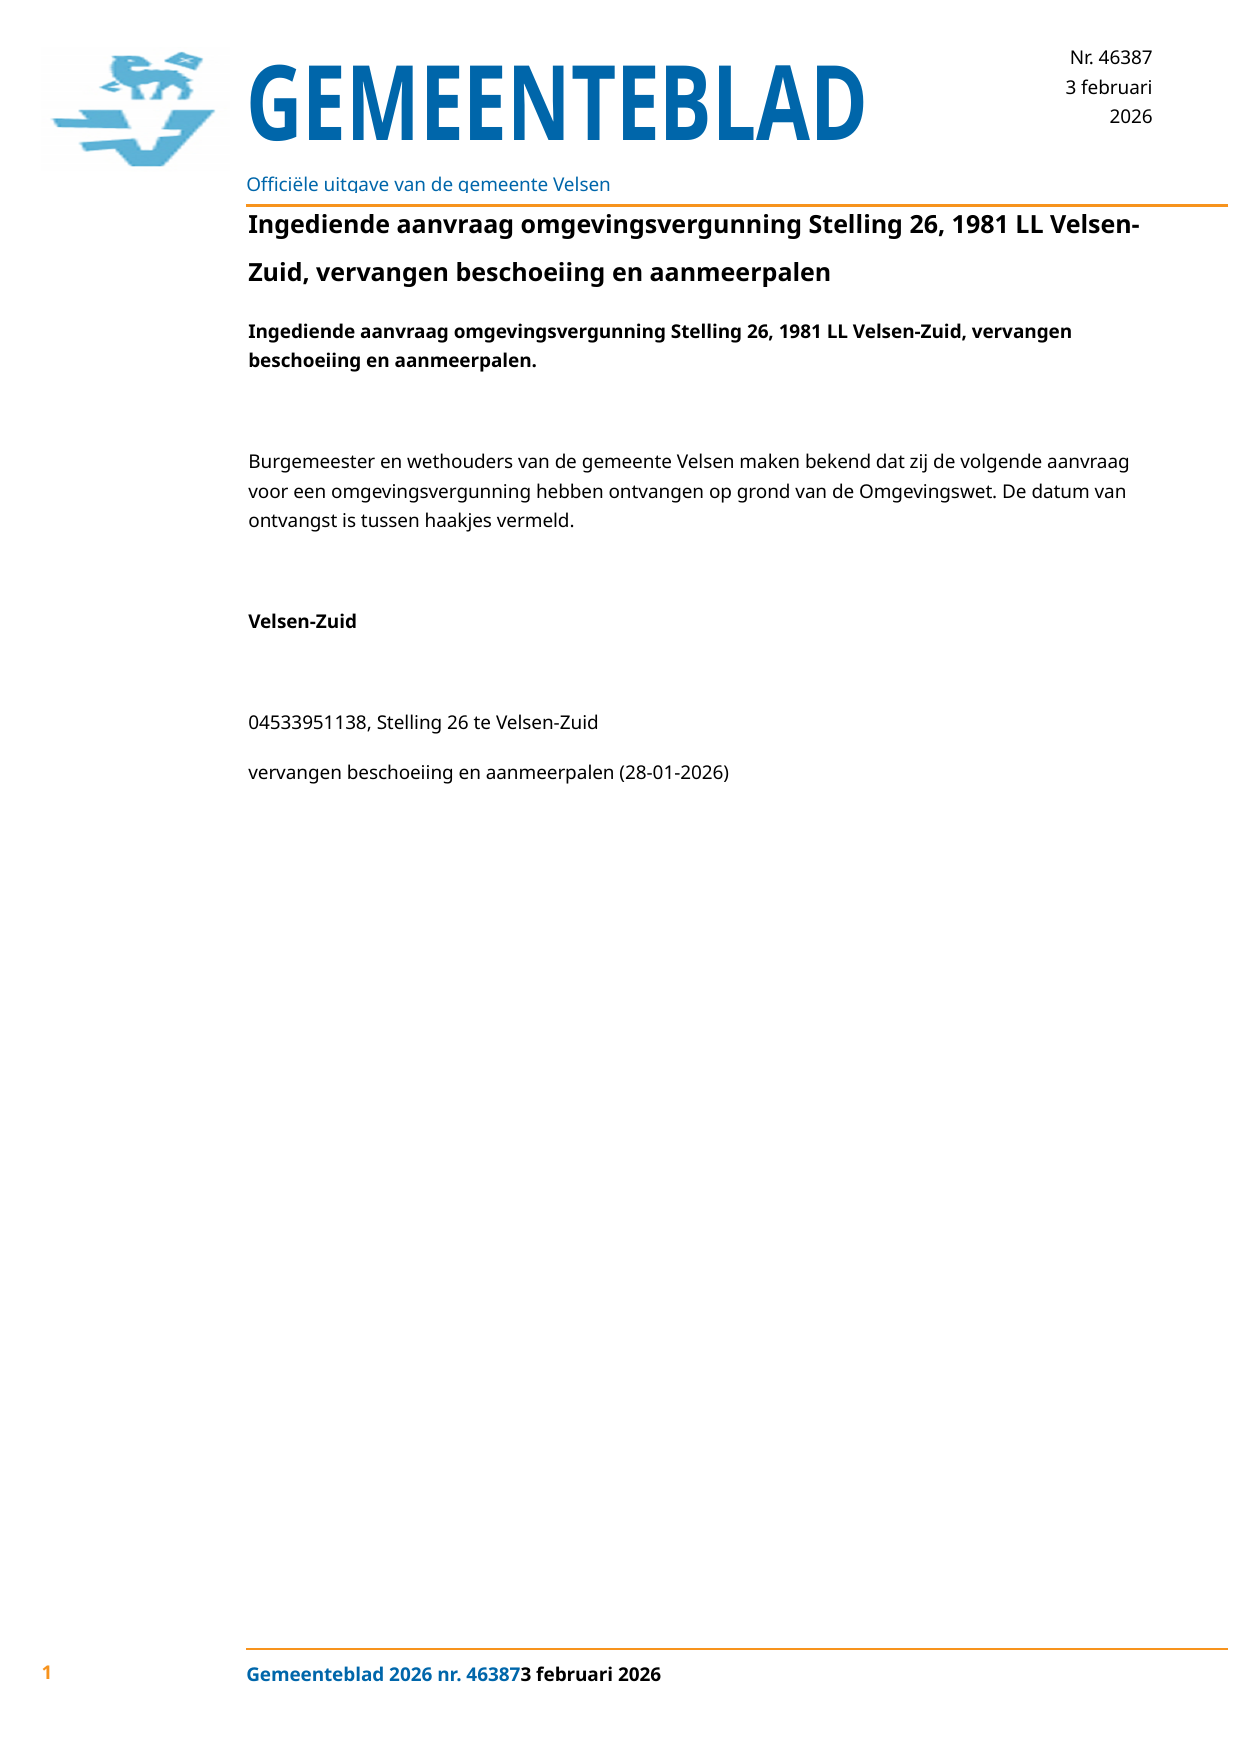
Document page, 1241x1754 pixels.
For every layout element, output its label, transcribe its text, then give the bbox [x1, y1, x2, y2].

text vervangen beschoeiing en aanmeerpalen (28-01-2026) [248, 759, 1152, 785]
text Ingediende aanvraag omgevingsvergunning Stelling 26, 1981 LL Velsen-Zuid, vervangen beschoeiing en aanmeerpalen [248, 207, 1152, 288]
text Burgemeester en wethouders van de gemeente Velsen maken bekend dat zij de volgende aanvraag voor een omgevingsvergunning hebben ontvangen op grond van de Omgevingswet. De datum van ontvangst is tussen haakjes vermeld. [248, 448, 1152, 533]
picture [41, 47, 231, 172]
text 04533951138, Stelling 26 te Velsen-Zuid [248, 709, 1152, 735]
text Velsen-Zuid [248, 608, 1152, 634]
text Ingediende aanvraag omgevingsvergunning Stelling 26, 1981 LL Velsen-Zuid, vervangen beschoeiing en aanmeerpalen. [248, 318, 1152, 373]
